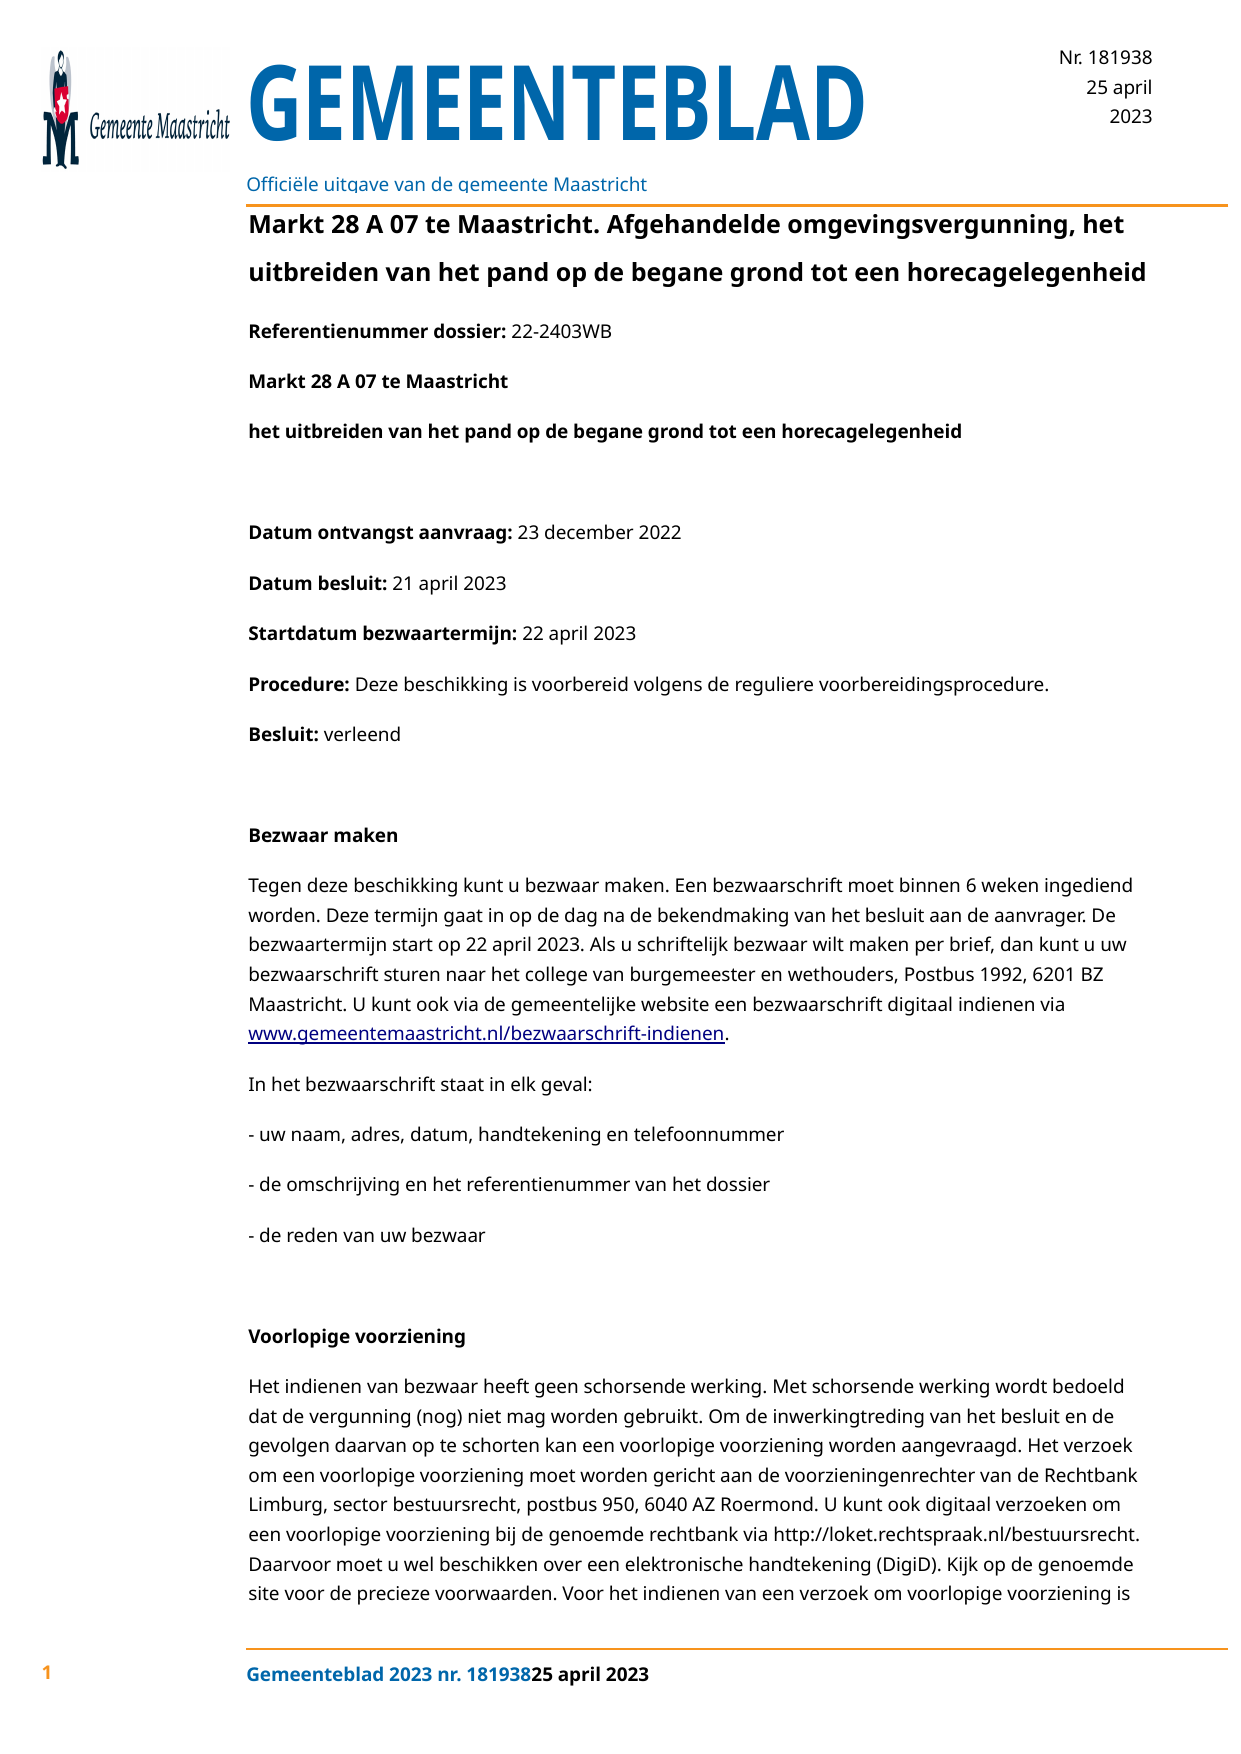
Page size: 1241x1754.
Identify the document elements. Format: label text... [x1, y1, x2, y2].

text Markt 28 A 07 te Maastricht [248, 368, 1152, 394]
text - de reden van uw bezwaar [248, 1222, 1152, 1248]
text Datum ontvangst aanvraag: 23 december 2022 [248, 519, 1152, 545]
text het uitbreiden van het pand op de begane grond tot een horecagelegenheid [248, 419, 1152, 444]
text Datum besluit: 21 april 2023 [248, 570, 1152, 596]
text Referentienummer dossier: 22-2403WB [248, 318, 1152, 344]
text Besluit: verleend [248, 721, 1152, 747]
text Tegen deze beschikking kunt u bezwaar maken. Een bezwaarschrift moet binnen 6 weken ingediend worden. Deze termijn gaat in op de dag na de bekendmaking van het besluit aan de aanvrager. De bezwaartermijn start op 22 april 2023. Als u schriftelijk bezwaar wilt maken per brief, dan kunt u uw bezwaarschrift sturen naar het college van burgemeester en wethouders, Postbus 1992, 6201 BZ Maastricht. U kunt ook via de gemeentelijke website een bezwaarschrift digitaal indienen via www.gemeentemaastricht.nl/bezwaarschrift-indienen. [248, 872, 1152, 1046]
text Het indienen van bezwaar heeft geen schorsende werking. Met schorsende werking wordt bedoeld dat de vergunning (nog) niet mag worden gebruikt. Om de inwerkingtreding van het besluit en de gevolgen daarvan op te schorten kan een voorlopige voorziening worden aangevraagd. Het verzoek om een voorlopige voorziening moet worden gericht aan de voorzieningenrechter van de Rechtbank Limburg, sector bestuursrecht, postbus 950, 6040 AZ Roermond. U kunt ook digitaal verzoeken om een voorlopige voorziening bij de genoemde rechtbank via http://loket.rechtspraak.nl/bestuursrecht. Daarvoor moet u wel beschikken over een elektronische handtekening (DigiD). Kijk op de genoemde site voor de precieze voorwaarden. Voor het indienen van een verzoek om voorlopige voorziening is [248, 1373, 1152, 1606]
picture [41, 47, 231, 172]
text Markt 28 A 07 te Maastricht. Afgehandelde omgevingsvergunning, het uitbreiden van het pand op de begane grond tot een horecagelegenheid [248, 207, 1152, 288]
text Voorlopige voorziening [248, 1323, 1152, 1349]
text Startdatum bezwaartermijn: 22 april 2023 [248, 620, 1152, 646]
text - uw naam, adres, datum, handtekening en telefoonnummer [248, 1121, 1152, 1147]
text - de omschrijving en het referentienummer van het dossier [248, 1172, 1152, 1197]
text Bezwaar maken [248, 822, 1152, 848]
text Procedure: Deze beschikking is voorbereid volgens de reguliere voorbereidingsprocedure. [248, 671, 1152, 697]
text In het bezwaarschrift staat in elk geval: [248, 1071, 1152, 1097]
